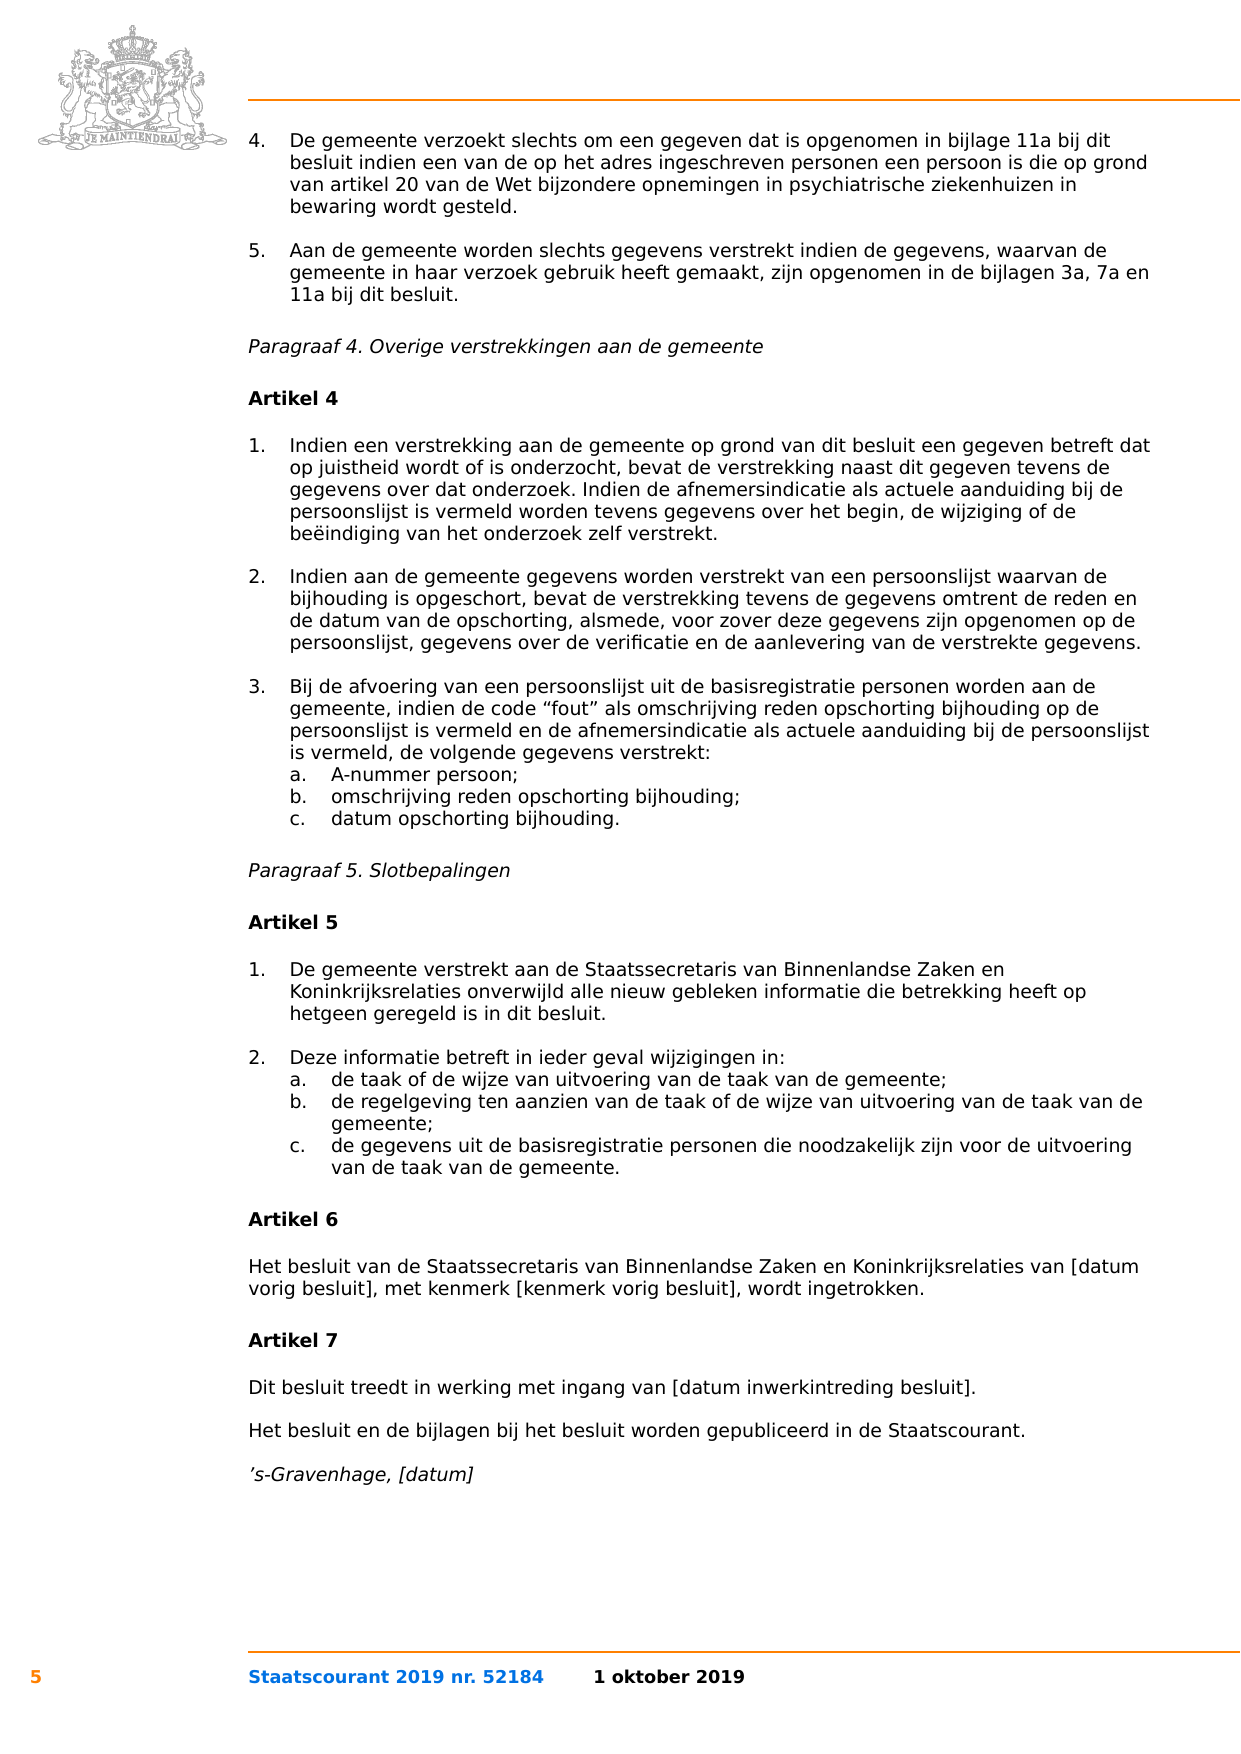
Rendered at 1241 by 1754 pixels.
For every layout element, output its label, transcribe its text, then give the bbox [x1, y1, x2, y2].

subtitle Artikel 7 [248, 1329, 1163, 1352]
text 3. Bij de afvoering van een persoonslijst uit de basisregistratie personen worden aan de gemeente, indien de code “fout” als omschrijving reden opschorting bijhouding op de persoonslijst is vermeld en de afnemersindicatie als actuele aanduiding bij de persoonslijst is vermeld, de volgende gegevens verstrekt: [248, 676, 1163, 764]
subtitle Paragraaf 5. Slotbepalingen [248, 860, 1163, 882]
text 5. Aan de gemeente worden slechts gegevens verstrekt indien de gegevens, waarvan de gemeente in haar verzoek gebruik heeft gemaakt, zijn opgenomen in de bijlagen 3a, 7a en 11a bij dit besluit. [248, 240, 1163, 306]
text a. de taak of de wijze van uitvoering van de taak van de gemeente; [289, 1069, 1163, 1091]
text ’s-Gravenhage, [datum] [248, 1464, 1163, 1486]
text 2. Indien aan de gemeente gegevens worden verstrekt van een persoonslijst waarvan de bijhouding is opgeschort, bevat de verstrekking tevens de gegevens omtrent de reden en de datum van de opschorting, alsmede, voor zover deze gegevens zijn opgenomen op de persoonslijst, gegevens over de verificatie en de aanlevering van de verstrekte gegevens. [248, 566, 1163, 654]
subtitle Artikel 5 [248, 912, 1163, 934]
text b. omschrijving reden opschorting bijhouding; [289, 786, 1163, 808]
picture [38, 25, 227, 150]
text 2. Deze informatie betreft in ieder geval wijzigingen in: [248, 1047, 1163, 1069]
text Het besluit en de bijlagen bij het besluit worden gepubliceerd in de Staatscourant. [248, 1420, 1163, 1442]
text c. datum opschorting bijhouding. [289, 808, 1163, 830]
text a. A-nummer persoon; [289, 764, 1163, 786]
subtitle Paragraaf 4. Overige verstrekkingen aan de gemeente [248, 336, 1163, 358]
subtitle Artikel 4 [248, 388, 1163, 409]
text Dit besluit treedt in werking met ingang van [datum inwerkintreding besluit]. [248, 1377, 1163, 1398]
subtitle Artikel 6 [248, 1209, 1163, 1231]
text 1. De gemeente verstrekt aan de Staatssecretaris van Binnenlandse Zaken en Koninkrijksrelaties onverwijld alle nieuw gebleken informatie die betrekking heeft op hetgeen geregeld is in dit besluit. [248, 959, 1163, 1025]
text b. de regelgeving ten aanzien van de taak of de wijze van uitvoering van de taak van de gemeente; [289, 1091, 1163, 1135]
text 1. Indien een verstrekking aan de gemeente op grond van dit besluit een gegeven betreft dat op juistheid wordt of is onderzocht, bevat de verstrekking naast dit gegeven tevens de gegevens over dat onderzoek. Indien de afnemersindicatie als actuele aanduiding bij de persoonslijst is vermeld worden tevens gegevens over het begin, de wijziging of de beëindiging van het onderzoek zelf verstrekt. [248, 434, 1163, 544]
text 4. De gemeente verzoekt slechts om een gegeven dat is opgenomen in bijlage 11a bij dit besluit indien een van de op het adres ingeschreven personen een persoon is die op grond van artikel 20 van de Wet bijzondere opnemingen in psychiatrische ziekenhuizen in bewaring wordt gesteld. [248, 130, 1163, 218]
text c. de gegevens uit de basisregistratie personen die noodzakelijk zijn voor de uitvoering van de taak van de gemeente. [289, 1135, 1163, 1179]
text Het besluit van de Staatssecretaris van Binnenlandse Zaken en Koninkrijksrelaties van [datum vorig besluit], met kenmerk [kenmerk vorig besluit], wordt ingetrokken. [248, 1256, 1163, 1299]
